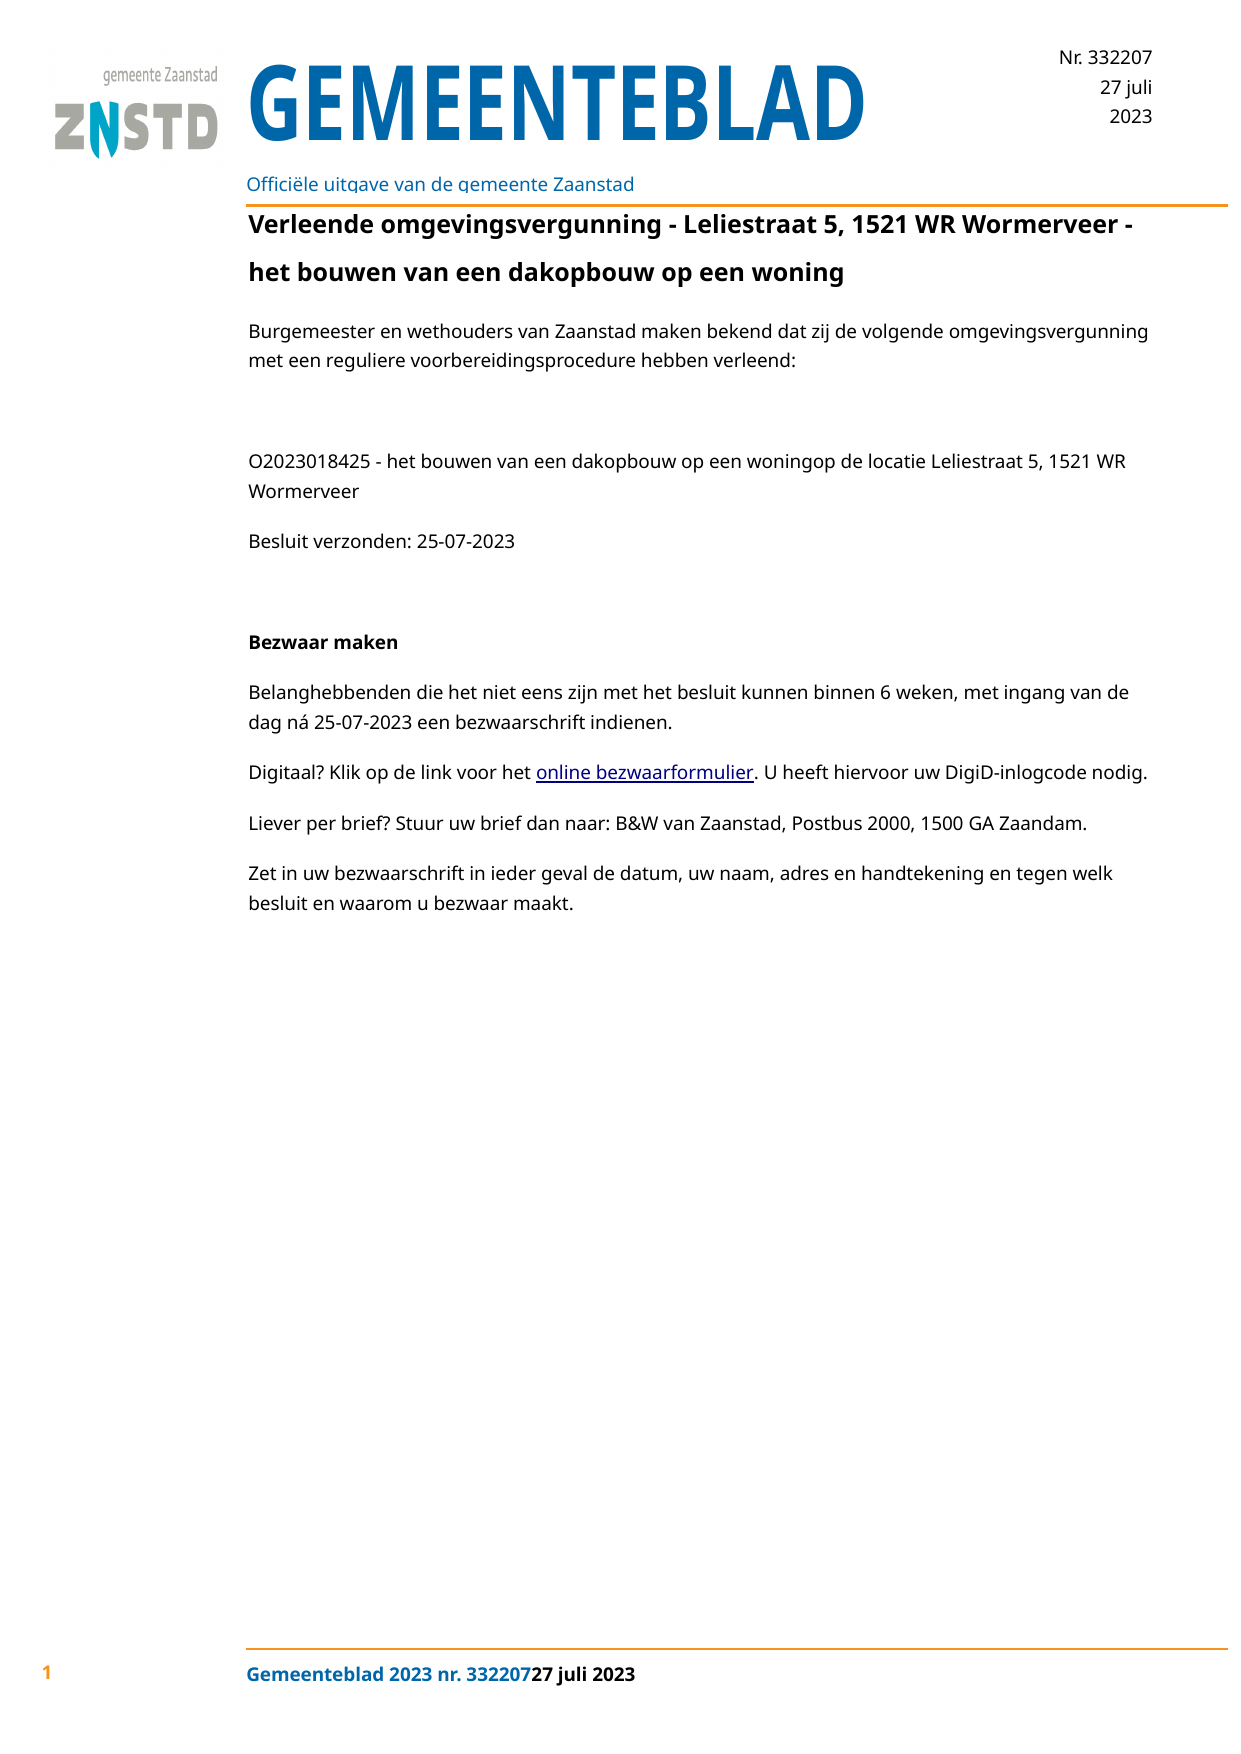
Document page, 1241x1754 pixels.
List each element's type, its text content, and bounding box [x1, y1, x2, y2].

text Besluit verzonden: 25-07-2023 [248, 528, 1152, 554]
text Bezwaar maken [248, 629, 1152, 655]
text Verleende omgevingsvergunning - Leliestraat 5, 1521 WR Wormerveer - het bouwen van een dakopbouw op een woning [248, 207, 1152, 288]
picture [41, 47, 231, 172]
text Liever per brief? Stuur uw brief dan naar: B&W van Zaanstad, Postbus 2000, 1500 GA Zaandam. [248, 810, 1152, 836]
text Digitaal? Klik op de link voor het online bezwaarformulier. U heeft hiervoor uw DigiD-inlogcode nodig. [248, 759, 1152, 785]
text O2023018425 - het bouwen van een dakopbouw op een woningop de locatie Leliestraat 5, 1521 WR Wormerveer [248, 448, 1152, 504]
text Belanghebbenden die het niet eens zijn met het besluit kunnen binnen 6 weken, met ingang van de dag ná 25-07-2023 een bezwaarschrift indienen. [248, 679, 1152, 735]
text Burgemeester en wethouders van Zaanstad maken bekend dat zij de volgende omgevingsvergunning met een reguliere voorbereidingsprocedure hebben verleend: [248, 318, 1152, 373]
text Zet in uw bezwaarschrift in ieder geval de datum, uw naam, adres en handtekening en tegen welk besluit en waarom u bezwaar maakt. [248, 860, 1152, 916]
